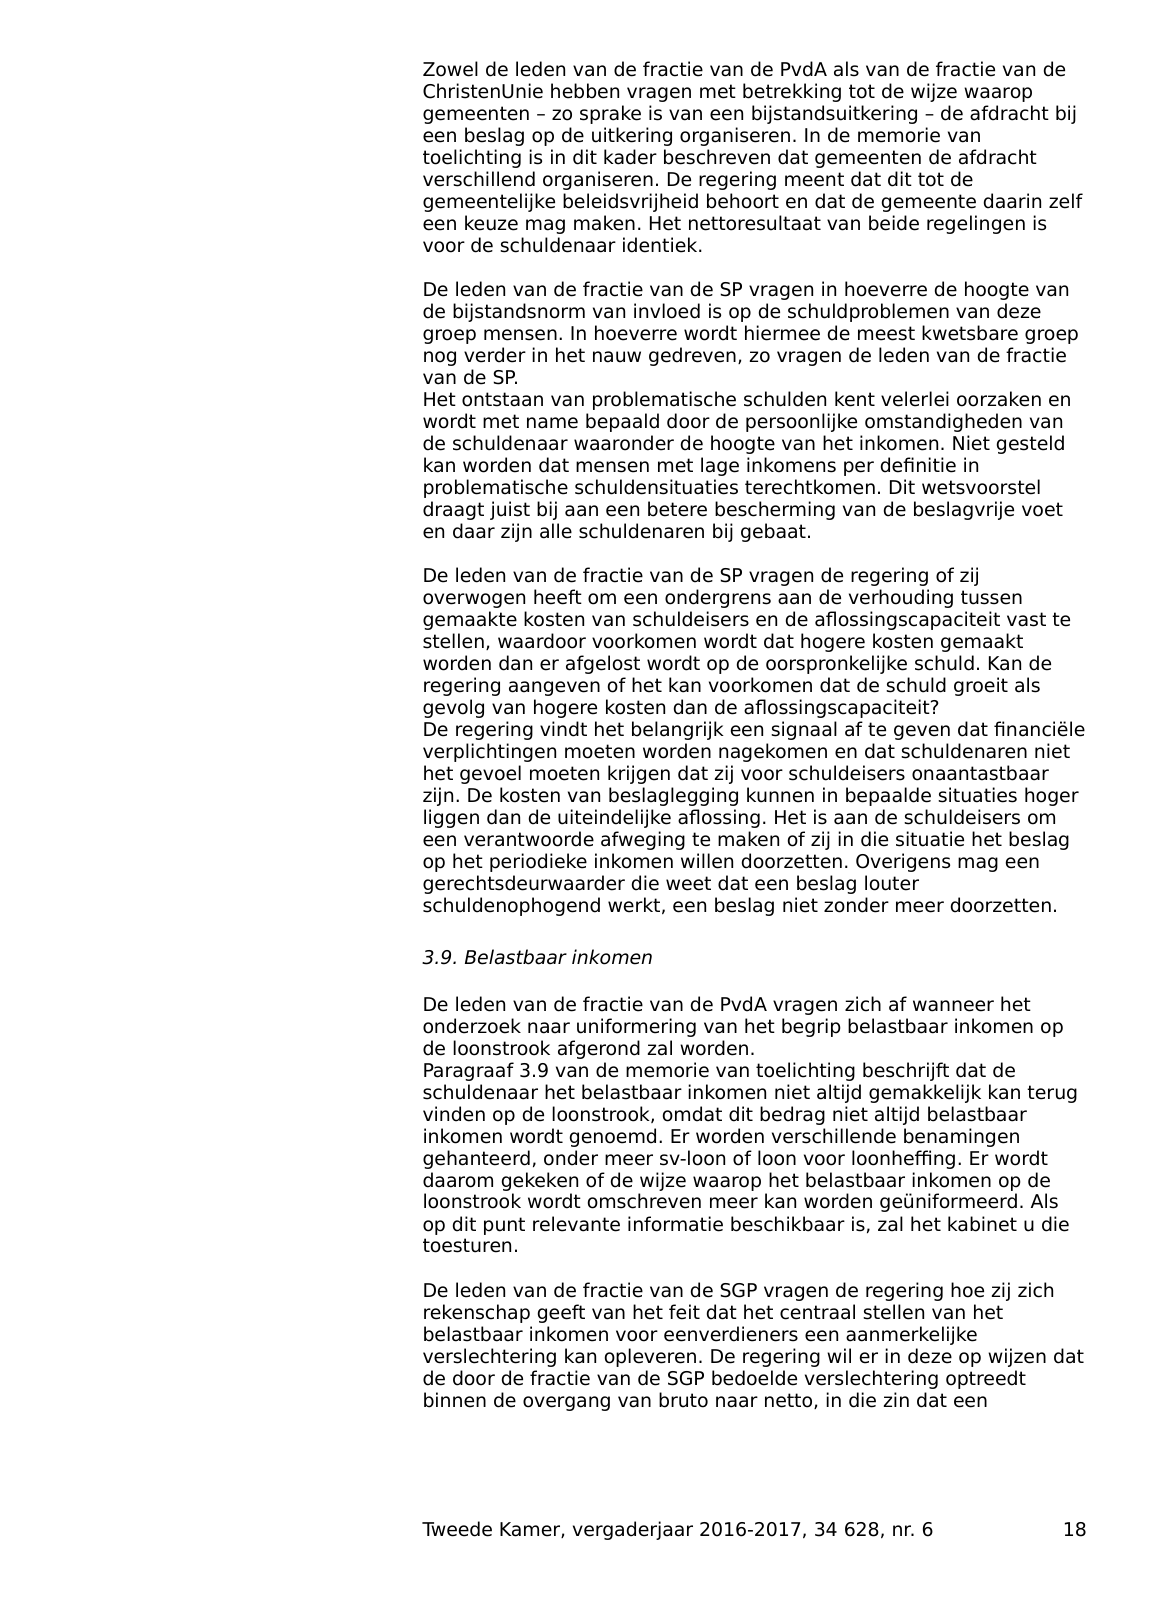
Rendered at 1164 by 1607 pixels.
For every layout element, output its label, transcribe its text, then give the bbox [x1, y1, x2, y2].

text De regering vindt het belangrijk een signaal af te geven dat financiële verplichtingen moeten worden nagekomen en dat schuldenaren niet het gevoel moeten krijgen dat zij voor schuldeisers onaantastbaar zijn. De kosten van beslaglegging kunnen in bepaalde situaties hoger liggen dan de uiteindelijke aflossing. Het is aan de schuldeisers om een verantwoorde afweging te maken of zij in die situatie het beslag op het periodieke inkomen willen doorzetten. Overigens mag een gerechtsdeurwaarder die weet dat een beslag louter schuldenophogend werkt, een beslag niet zonder meer doorzetten. [422, 719, 1087, 917]
text Zowel de leden van de fractie van de PvdA als van de fractie van de ChristenUnie hebben vragen met betrekking tot de wijze waarop gemeenten – zo sprake is van een bijstandsuitkering – de afdracht bij een beslag op de uitkering organiseren. In de memorie van toelichting is in dit kader beschreven dat gemeenten de afdracht verschillend organiseren. De regering meent dat dit tot de gemeentelijke beleidsvrijheid behoort en dat de gemeente daarin zelf een keuze mag maken. Het nettoresultaat van beide regelingen is voor de schuldenaar identiek. [422, 59, 1087, 257]
text De leden van de fractie van de SP vragen de regering of zij overwogen heeft om een ondergrens aan de verhouding tussen gemaakte kosten van schuldeisers en de aflossingscapaciteit vast te stellen, waardoor voorkomen wordt dat hogere kosten gemaakt worden dan er afgelost wordt op de oorspronkelijke schuld. Kan de regering aangeven of het kan voorkomen dat de schuld groeit als gevolg van hogere kosten dan de aflossingscapaciteit? [422, 565, 1087, 719]
text De leden van de fractie van de PvdA vragen zich af wanneer het onderzoek naar uniformering van het begrip belastbaar inkomen op de loonstrook afgerond zal worden. [422, 994, 1087, 1059]
text De leden van de fractie van de SP vragen in hoeverre de hoogte van de bijstandsnorm van invloed is op de schuldproblemen van deze groep mensen. In hoeverre wordt hiermee de meest kwetsbare groep nog verder in het nauw gedreven, zo vragen de leden van de fractie van de SP. [422, 279, 1087, 389]
text De leden van de fractie van de SGP vragen de regering hoe zij zich rekenschap geeft van het feit dat het centraal stellen van het belastbaar inkomen voor eenverdieners een aanmerkelijke verslechtering kan opleveren. De regering wil er in deze op wijzen dat de door de fractie van de SGP bedoelde verslechtering optreedt binnen de overgang van bruto naar netto, in die zin dat een [422, 1279, 1087, 1411]
text Het ontstaan van problematische schulden kent velerlei oorzaken en wordt met name bepaald door de persoonlijke omstandigheden van de schuldenaar waaronder de hoogte van het inkomen. Niet gesteld kan worden dat mensen met lage inkomens per definitie in problematische schuldensituaties terechtkomen. Dit wetsvoorstel draagt juist bij aan een betere bescherming van de beslagvrije voet en daar zijn alle schuldenaren bij gebaat. [422, 389, 1087, 543]
text Paragraaf 3.9 van de memorie van toelichting beschrijft dat de schuldenaar het belastbaar inkomen niet altijd gemakkelijk kan terug vinden op de loonstrook, omdat dit bedrag niet altijd belastbaar inkomen wordt genoemd. Er worden verschillende benamingen gehanteerd, onder meer sv-loon of loon voor loonheffing. Er wordt daarom gekeken of de wijze waarop het belastbaar inkomen op de loonstrook wordt omschreven meer kan worden geüniformeerd. Als op dit punt relevante informatie beschikbaar is, zal het kabinet u die toesturen. [422, 1059, 1087, 1257]
subtitle 3.9. Belastbaar inkomen [422, 947, 1087, 969]
